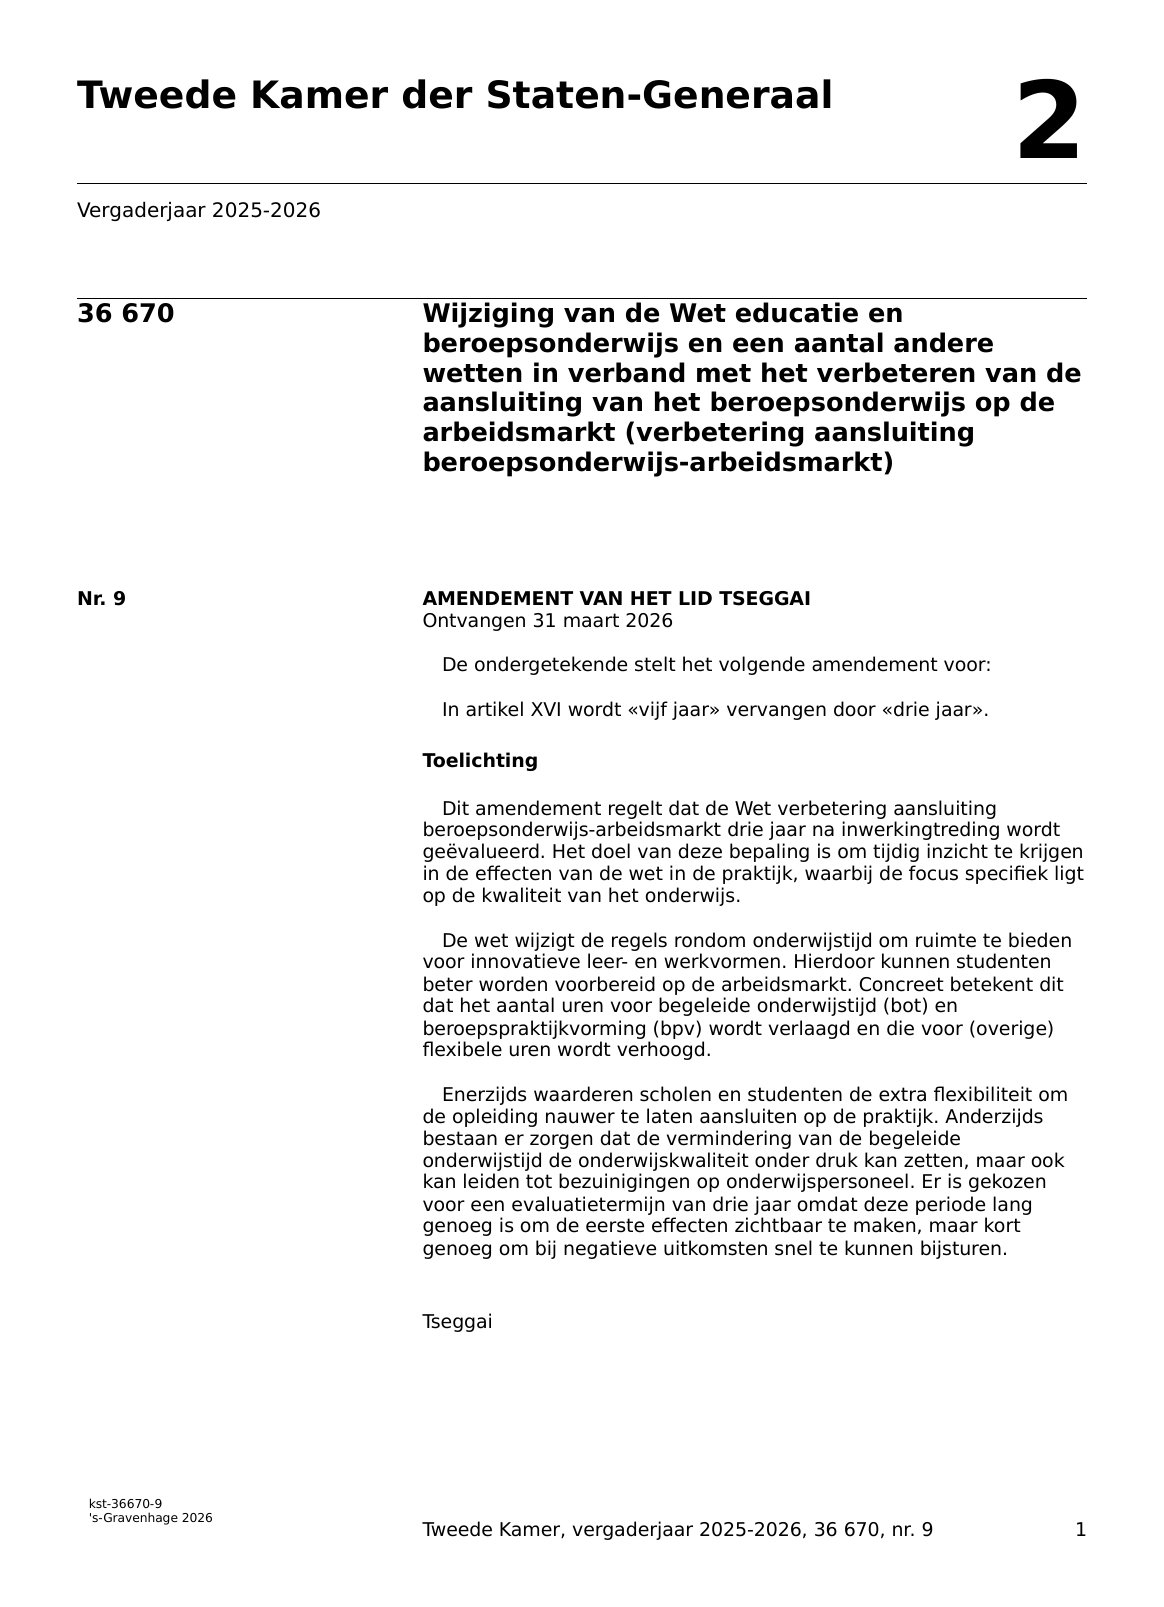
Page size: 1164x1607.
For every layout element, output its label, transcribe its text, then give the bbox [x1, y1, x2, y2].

table_header Tweede Kamer der Staten-Generaal [77, 59, 886, 183]
text Enerzijds waarderen scholen en studenten de extra flexibiliteit om de opleiding nauwer te laten aansluiten op de praktijk. Anderzijds bestaan er zorgen dat de vermindering van de begeleide onderwijstijd de onderwijskwaliteit onder druk kan zetten, maar ook kan leiden tot bezuinigingen op onderwijspersoneel. Er is gekozen voor een evaluatietermijn van drie jaar omdat deze periode lang genoeg is om de eerste effecten zichtbaar te maken, maar kort genoeg om bij negatieve uitkomsten snel te kunnen bijsturen. [422, 1083, 1087, 1259]
text Tseggai [422, 1289, 1087, 1333]
table_header 2 [886, 59, 1087, 183]
subtitle Toelichting [422, 750, 1087, 772]
table_cell Vergaderjaar 2025-2026 [77, 184, 1087, 298]
text Dit amendement regelt dat de Wet verbetering aansluiting beroepsonderwijs-arbeidsmarkt drie jaar na inwerkingtreding wordt geëvalueerd. Het doel van deze bepaling is om tijdig inzicht te krijgen in de effecten van de wet in de praktijk, waarbij de focus specifiek ligt op de kwaliteit van het onderwijs. [422, 797, 1087, 907]
subtitle Nr. 9 AMENDEMENT VAN HET LID TSEGGAI [77, 588, 1087, 610]
text De ondergetekende stelt het volgende amendement voor: [422, 654, 1087, 676]
text Ontvangen 31 maart 2026 [422, 610, 1087, 632]
text De wet wijzigt de regels rondom onderwijstijd om ruimte te bieden voor innovatieve leer- en werkvormen. Hierdoor kunnen studenten beter worden voorbereid op de arbeidsmarkt. Concreet betekent dit dat het aantal uren voor begeleide onderwijstijd (bot) en beroepspraktijkvorming (bpv) wordt verlaagd en die voor (overige) flexibele uren wordt verhoogd. [422, 929, 1087, 1061]
subtitle 36 670 Wijziging van de Wet educatie en beroepsonderwijs en een aantal andere wetten in verband met het verbeteren van de aansluiting van het beroepsonderwijs op de arbeidsmarkt (verbetering aansluiting beroepsonderwijs-arbeidsmarkt) [77, 299, 1087, 477]
text kst-36670-9 [88, 1497, 323, 1511]
text 's-Gravenhage 2026 [88, 1511, 323, 1525]
text In artikel XVI wordt «vijf jaar» vervangen door «drie jaar». [422, 698, 1087, 720]
